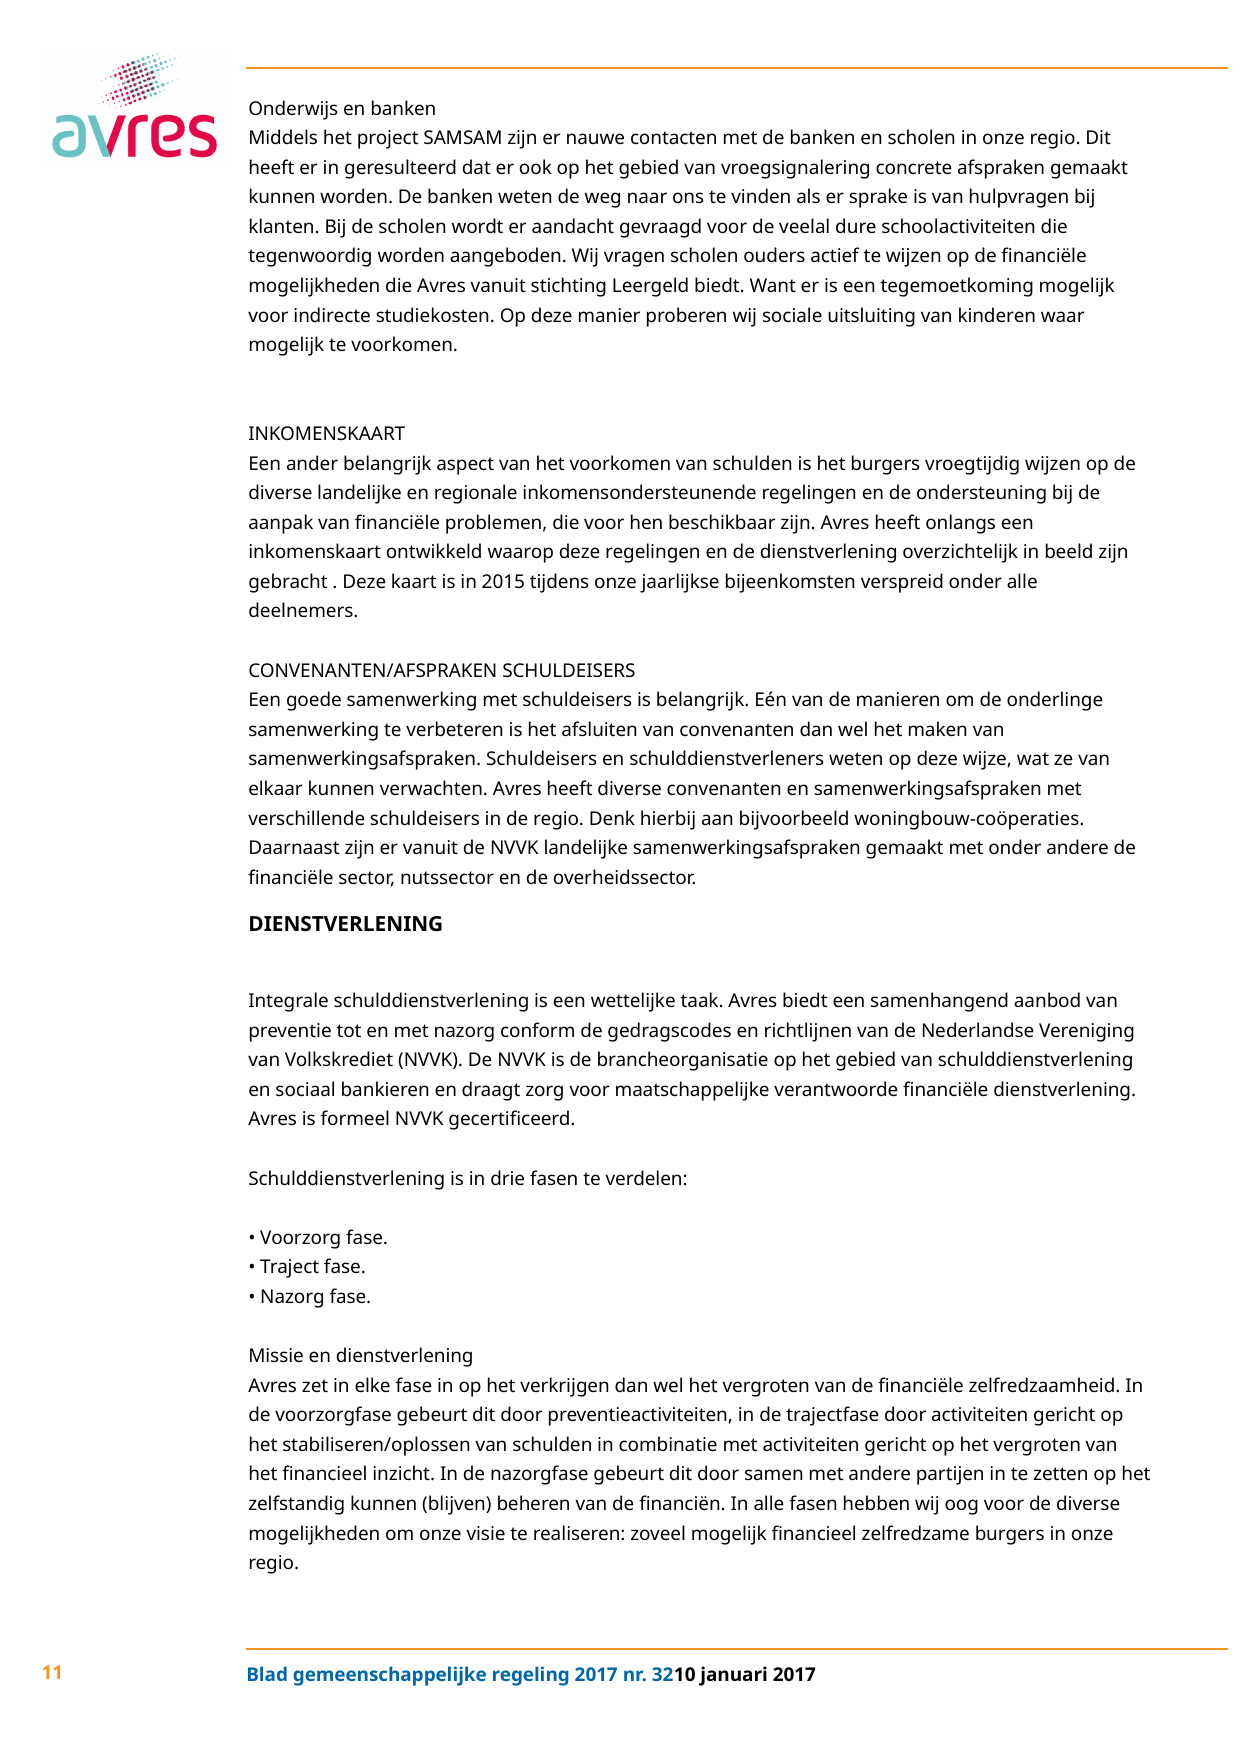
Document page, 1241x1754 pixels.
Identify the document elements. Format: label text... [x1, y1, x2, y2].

text Middels het project SAMSAM zijn er nauwe contacten met de banken en scholen in onze regio. Dit heeft er in geresulteerd dat er ook op het gebied van vroegsignalering concrete afspraken gemaakt kunnen worden. De banken weten de weg naar ons te vinden als er sprake is van hulpvragen bij klanten. Bij de scholen wordt er aandacht gevraagd voor de veelal dure schoolactiviteiten die tegenwoordig worden aangeboden. Wij vragen scholen ouders actief te wijzen op de financiële mogelijkheden die Avres vanuit stichting Leergeld biedt. Want er is een tegemoetkoming mogelijk voor indirecte studiekosten. Op deze manier proberen wij sociale uitsluiting van kinderen waar mogelijk te voorkomen. [248, 124, 1152, 357]
text CONVENANTEN/AFSPRAKEN SCHULDEISERS [248, 657, 1152, 683]
text Missie en dienstverlening [248, 1342, 1152, 1368]
text Onderwijs en banken [248, 95, 1152, 121]
text Een goede samenwerking met schuldeisers is belangrijk. Eén van de manieren om de onderlinge samenwerking te verbeteren is het afsluiten van convenanten dan wel het maken van samenwerkingsafspraken. Schuldeisers en schulddienstverleners weten op deze wijze, wat ze van elkaar kunnen verwachten. Avres heeft diverse convenanten en samenwerkingsafspraken met verschillende schuldeisers in de regio. Denk hierbij aan bijvoorbeeld woningbouw-coöperaties. Daarnaast zijn er vanuit de NVVK landelijke samenwerkingsafspraken gemaakt met onder andere de financiële sector, nutssector en de overheidssector. [248, 686, 1152, 890]
text Integrale schulddienstverlening is een wettelijke taak. Avres biedt een samenhangend aanbod van preventie tot en met nazorg conform de gedragscodes en richtlijnen van de Nederlandse Vereniging van Volkskrediet (NVVK). De NVVK is de brancheorganisatie op het gebied van schulddienstverlening en sociaal bankieren en draagt zorg voor maatschappelijke verantwoorde financiële dienstverlening. Avres is formeel NVVK gecertificeerd. [248, 987, 1152, 1131]
text INKOMENSKAART [248, 420, 1152, 446]
text • Voorzorg fase. [248, 1224, 1152, 1250]
text Avres zet in elke fase in op het verkrijgen dan wel het vergroten van de financiële zelfredzaamheid. In de voorzorgfase gebeurt dit door preventieactiviteiten, in de trajectfase door activiteiten gericht op het stabiliseren/oplossen van schulden in combinatie met activiteiten gericht op het vergroten van het financieel inzicht. In de nazorgfase gebeurt dit door samen met andere partijen in te zetten op het zelfstandig kunnen (blijven) beheren van de financiën. In alle fasen hebben wij oog voor de diverse mogelijkheden om onze visie te realiseren: zoveel mogelijk financieel zelfredzame burgers in onze regio. [248, 1372, 1152, 1575]
text • Traject fase. [248, 1253, 1152, 1279]
text Schulddienstverlening is in drie fasen te verdelen: [248, 1165, 1152, 1191]
picture [41, 47, 231, 172]
text DIENSTVERLENING [248, 909, 1152, 938]
text Een ander belangrijk aspect van het voorkomen van schulden is het burgers vroegtijdig wijzen op de diverse landelijke en regionale inkomensondersteunende regelingen en de ondersteuning bij de aanpak van financiële problemen, die voor hen beschikbaar zijn. Avres heeft onlangs een inkomenskaart ontwikkeld waarop deze regelingen en de dienstverlening overzichtelijk in beeld zijn gebracht . Deze kaart is in 2015 tijdens onze jaarlijkse bijeenkomsten verspreid onder alle deelnemers. [248, 450, 1152, 623]
text • Nazorg fase. [248, 1283, 1152, 1309]
